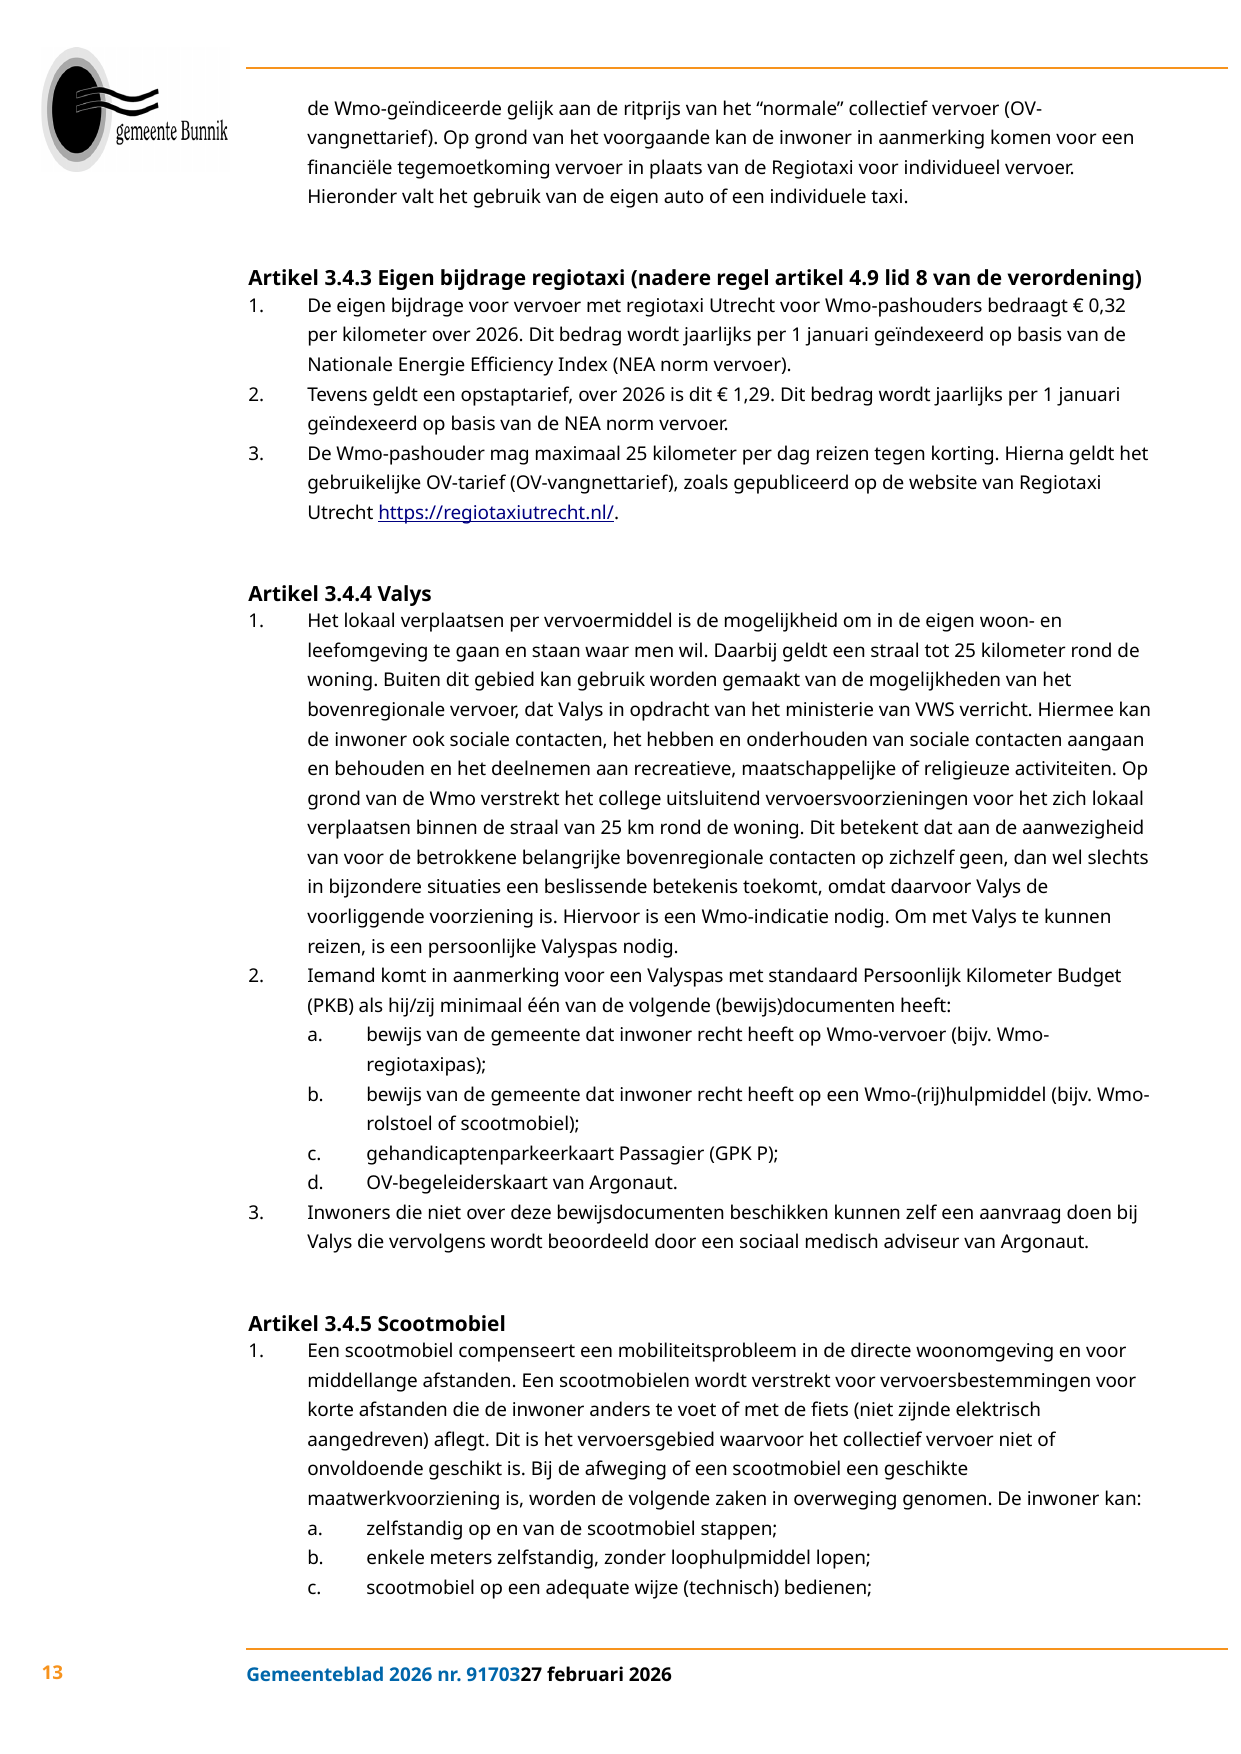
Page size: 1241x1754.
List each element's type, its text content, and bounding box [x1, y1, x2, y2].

list enkele meters zelfstandig, zonder loophulpmiddel lopen; [307, 1544, 1152, 1570]
list Een scootmobiel compenseert een mobiliteitsprobleem in de directe woonomgeving en voor middellange afstanden. Een scootmobielen wordt verstrekt voor vervoersbestemmingen voor korte afstanden die de inwoner anders te voet of met de fiets (niet zijnde elektrisch aangedreven) aflegt. Dit is het vervoersgebied waarvoor het collectief vervoer niet of onvoldoende geschikt is. Bij de afweging of een scootmobiel een geschikte maatwerkvoorziening is, worden de volgende zaken in overweging genomen. De inwoner kan: [248, 1337, 1152, 1511]
text Artikel 3.4.5 Scootmobiel [248, 1309, 1152, 1337]
list Inwoners die niet over deze bewijsdocumenten beschikken kunnen zelf een aanvraag doen bij Valys die vervolgens wordt beoordeeld door een sociaal medisch adviseur van Argonaut. [248, 1199, 1152, 1254]
picture [41, 47, 231, 172]
list zelfstandig op en van de scootmobiel stappen; [307, 1515, 1152, 1540]
list scootmobiel op een adequate wijze (technisch) bedienen; [307, 1574, 1152, 1599]
list Tevens geldt een opstaptarief, over 2026 is dit € 1,29. Dit bedrag wordt jaarlijks per 1 januari geïndexeerd op basis van de NEA norm vervoer. [248, 381, 1152, 436]
list bewijs van de gemeente dat inwoner recht heeft op Wmo-vervoer (bijv. Wmo-regiotaxipas); [307, 1022, 1152, 1077]
list De eigen bijdrage voor vervoer met regiotaxi Utrecht voor Wmo-pashouders bedraagt € 0,32 per kilometer over 2026. Dit bedrag wordt jaarlijks per 1 januari geïndexeerd op basis van de Nationale Energie Efficiency Index (NEA norm vervoer). [248, 292, 1152, 377]
list Het lokaal verplaatsen per vervoermiddel is de mogelijkheid om in de eigen woon- en leefomgeving te gaan en staan waar men wil. Daarbij geldt een straal tot 25 kilometer rond de woning. Buiten dit gebied kan gebruik worden gemaakt van de mogelijkheden van het bovenregionale vervoer, dat Valys in opdracht van het ministerie van VWS verricht. Hiermee kan de inwoner ook sociale contacten, het hebben en onderhouden van sociale contacten aangaan en behouden en het deelnemen aan recreatieve, maatschappelijke of religieuze activiteiten. Op grond van de Wmo verstrekt het college uitsluitend vervoersvoorzieningen voor het zich lokaal verplaatsen binnen de straal van 25 km rond de woning. Dit betekent dat aan de aanwezigheid van voor de betrokkene belangrijke bovenregionale contacten op zichzelf geen, dan wel slechts in bijzondere situaties een beslissende betekenis toekomt, omdat daarvoor Valys de voorliggende voorziening is. Hiervoor is een Wmo-indicatie nodig. Om met Valys te kunnen reizen, is een persoonlijke Valyspas nodig. [248, 607, 1152, 959]
list de Wmo-geïndiceerde gelijk aan de ritprijs van het “normale” collectief vervoer (OV-vangnettarief). Op grond van het voorgaande kan de inwoner in aanmerking komen voor een financiële tegemoetkoming vervoer in plaats van de Regiotaxi voor individueel vervoer. Hieronder valt het gebruik van de eigen auto of een individuele taxi. [248, 95, 1152, 209]
list gehandicaptenparkeerkaart Passagier (GPK P); [307, 1140, 1152, 1166]
text Artikel 3.4.3 Eigen bijdrage regiotaxi (nadere regel artikel 4.9 lid 8 van de verordening) [248, 263, 1152, 292]
list Iemand komt in aanmerking voor een Valyspas met standaard Persoonlijk Kilometer Budget (PKB) als hij/zij minimaal één van de volgende (bewijs)documenten heeft: [248, 962, 1152, 1018]
list De Wmo-pashouder mag maximaal 25 kilometer per dag reizen tegen korting. Hierna geldt het gebruikelijke OV-tarief (OV-vangnettarief), zoals gepubliceerd op de website van Regiotaxi Utrecht https://regiotaxiutrecht.nl/. [248, 440, 1152, 525]
list bewijs van de gemeente dat inwoner recht heeft op een Wmo-(rij)hulpmiddel (bijv. Wmo-rolstoel of scootmobiel); [307, 1081, 1152, 1136]
list OV-begeleiderskaart van Argonaut. [307, 1169, 1152, 1195]
text Artikel 3.4.4 Valys [248, 579, 1152, 607]
